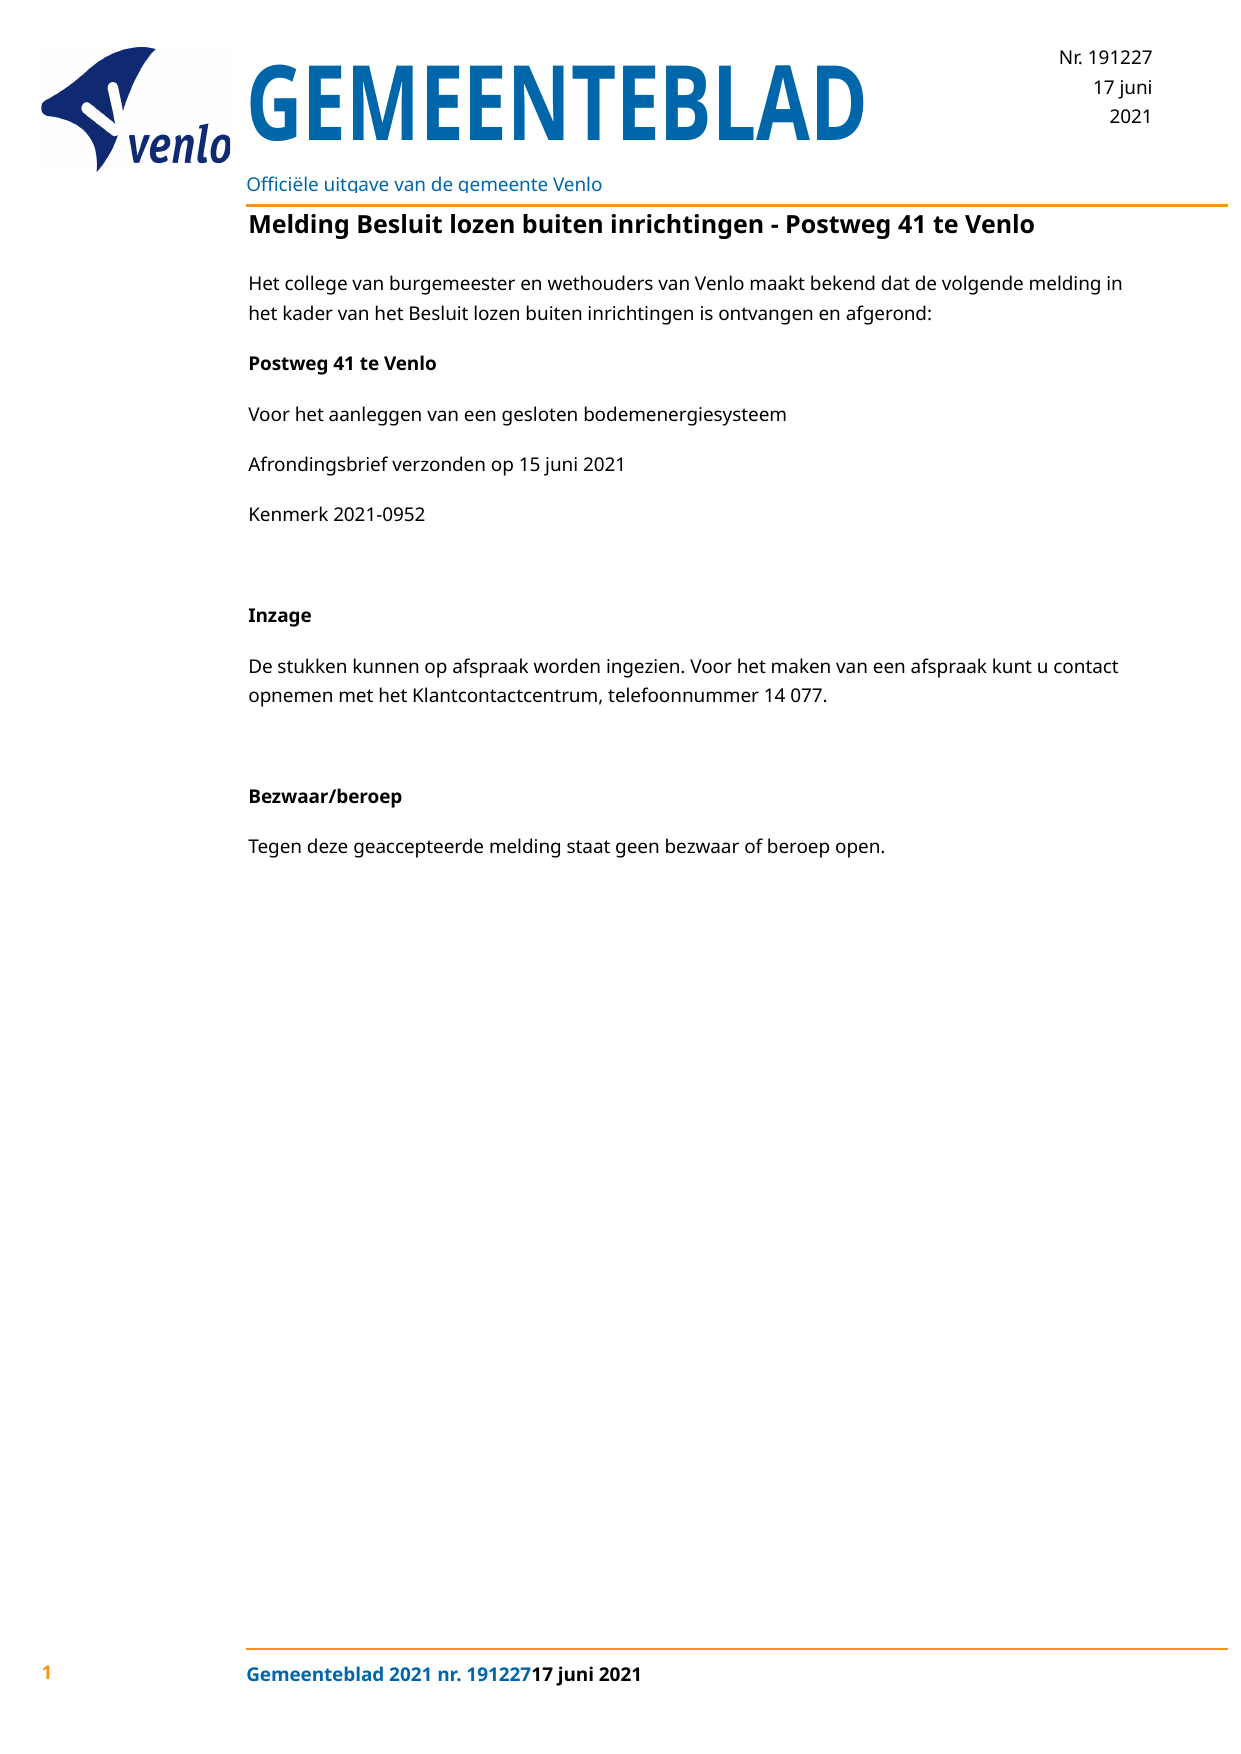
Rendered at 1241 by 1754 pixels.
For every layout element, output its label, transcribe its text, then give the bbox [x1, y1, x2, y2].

text De stukken kunnen op afspraak worden ingezien. Voor het maken van een afspraak kunt u contact opnemen met het Klantcontactcentrum, telefoonnummer 14 077. [248, 653, 1152, 708]
text Postweg 41 te Venlo [248, 350, 1152, 376]
text Inzage [248, 602, 1152, 628]
text Afrondingsbrief verzonden op 15 juni 2021 [248, 451, 1152, 477]
text Tegen deze geaccepteerde melding staat geen bezwaar of beroep open. [248, 834, 1152, 859]
text Bezwaar/beroep [248, 783, 1152, 809]
text Kenmerk 2021-0952 [248, 502, 1152, 527]
text Voor het aanleggen van een gesloten bodemenergiesysteem [248, 401, 1152, 426]
picture [41, 47, 231, 172]
text Het college van burgemeester en wethouders van Venlo maakt bekend dat de volgende melding in het kader van het Besluit lozen buiten inrichtingen is ontvangen en afgerond: [248, 270, 1152, 326]
text Melding Besluit lozen buiten inrichtingen - Postweg 41 te Venlo [248, 207, 1152, 241]
